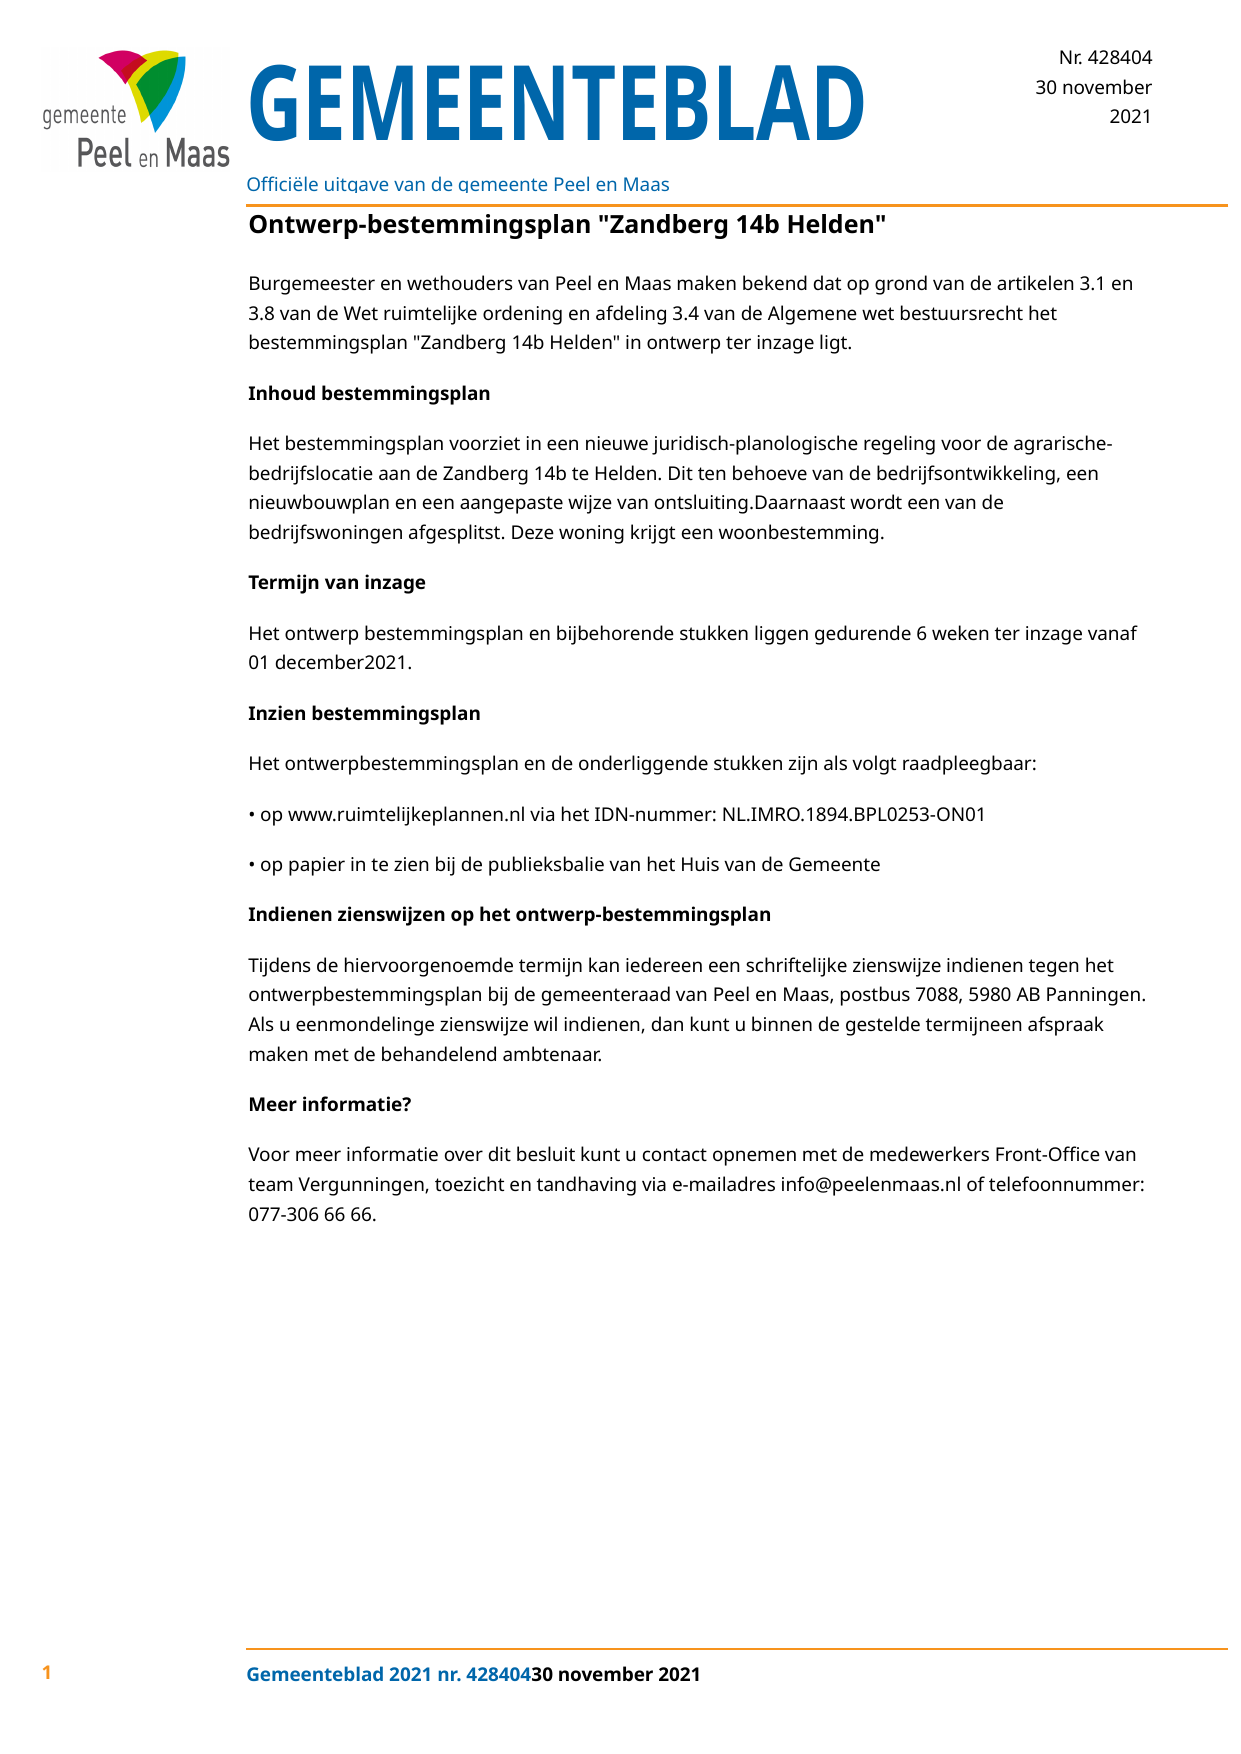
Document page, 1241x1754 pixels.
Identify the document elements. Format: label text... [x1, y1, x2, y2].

text Meer informatie? [248, 1091, 1152, 1117]
text Het bestemmingsplan voorziet in een nieuwe juridisch-planologische regeling voor de agrarische-bedrijfslocatie aan de Zandberg 14b te Helden. Dit ten behoeve van de bedrijfsontwikkeling, een nieuwbouwplan en een aangepaste wijze van ontsluiting.Daarnaast wordt een van de bedrijfswoningen afgesplitst. Deze woning krijgt een woonbestemming. [248, 430, 1152, 545]
text Ontwerp-bestemmingsplan "Zandberg 14b Helden" [248, 207, 1152, 241]
text • op www.ruimtelijkeplannen.nl via het IDN-nummer: NL.IMRO.1894.BPL0253-ON01 [248, 801, 1152, 826]
text • op papier in te zien bij de publieksbalie van het Huis van de Gemeente [248, 851, 1152, 877]
text Tijdens de hiervoorgenoemde termijn kan iedereen een schriftelijke zienswijze indienen tegen het ontwerpbestemmingsplan bij de gemeenteraad van Peel en Maas, postbus 7088, 5980 AB Panningen. Als u eenmondelinge zienswijze wil indienen, dan kunt u binnen de gestelde termijneen afspraak maken met de behandelend ambtenaar. [248, 952, 1152, 1066]
text Inhoud bestemmingsplan [248, 380, 1152, 406]
text Het ontwerp bestemmingsplan en bijbehorende stukken liggen gedurende 6 weken ter inzage vanaf 01 december2021. [248, 620, 1152, 675]
text Burgemeester en wethouders van Peel en Maas maken bekend dat op grond van de artikelen 3.1 en 3.8 van de Wet ruimtelijke ordening en afdeling 3.4 van de Algemene wet bestuursrecht het bestemmingsplan "Zandberg 14b Helden" in ontwerp ter inzage ligt. [248, 270, 1152, 355]
text Inzien bestemmingsplan [248, 700, 1152, 726]
picture [41, 47, 231, 172]
text Het ontwerpbestemmingsplan en de onderliggende stukken zijn als volgt raadpleegbaar: [248, 750, 1152, 776]
text Indienen zienswijzen op het ontwerp-bestemmingsplan [248, 902, 1152, 927]
text Termijn van inzage [248, 569, 1152, 595]
text Voor meer informatie over dit besluit kunt u contact opnemen met de medewerkers Front-Office van team Vergunningen, toezicht en tandhaving via e-mailadres info@peelenmaas.nl of telefoonnummer: 077-306 66 66. [248, 1142, 1152, 1226]
